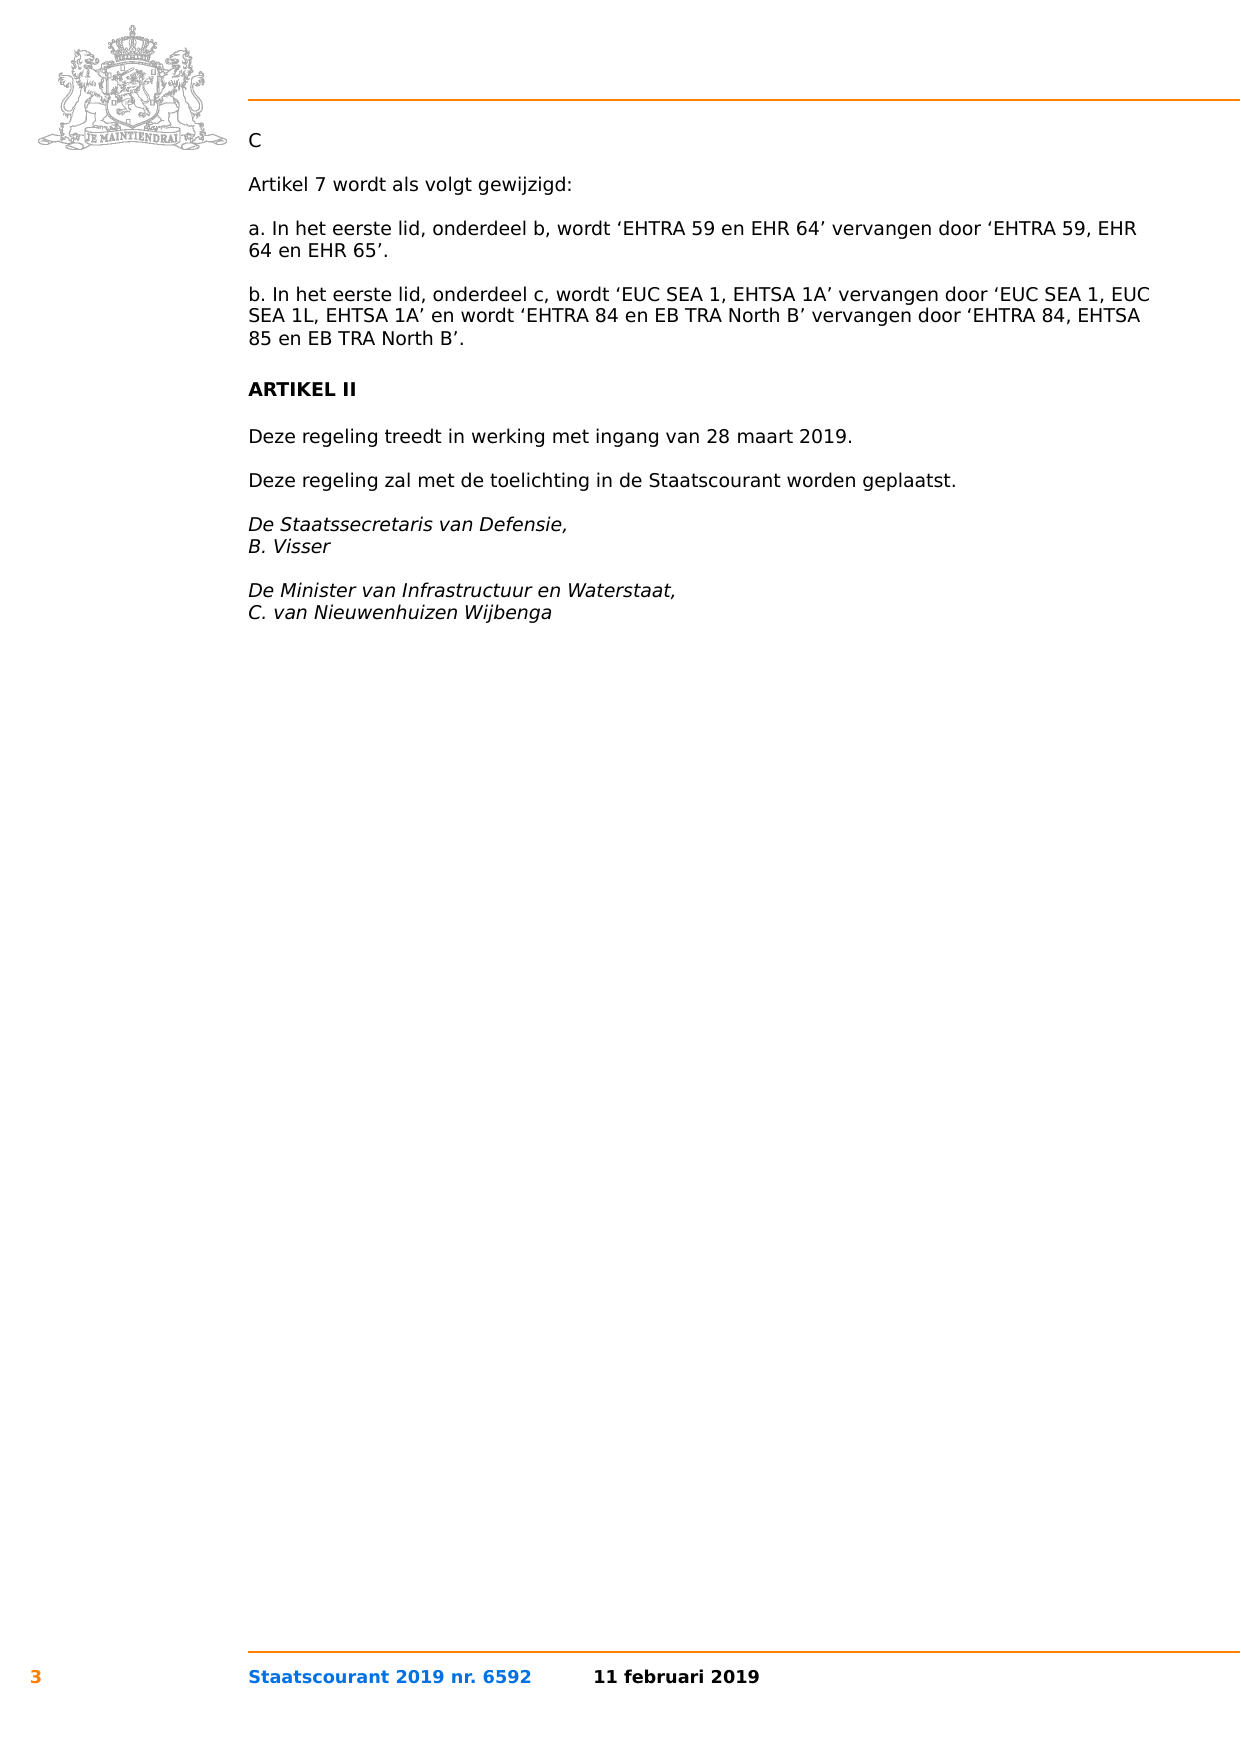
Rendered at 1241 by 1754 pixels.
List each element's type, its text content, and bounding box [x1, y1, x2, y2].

subtitle ARTIKEL II [248, 379, 1163, 401]
text C [248, 130, 1163, 152]
text De Minister van Infrastructuur en Waterstaat, C. van Nieuwenhuizen Wijbenga [248, 580, 1163, 624]
text Deze regeling treedt in werking met ingang van 28 maart 2019. [248, 426, 1163, 448]
text b. In het eerste lid, onderdeel c, wordt ‘EUC SEA 1, EHTSA 1A’ vervangen door ‘EUC SEA 1, EUC SEA 1L, EHTSA 1A’ en wordt ‘EHTRA 84 en EB TRA North B’ vervangen door ‘EHTRA 84, EHTSA 85 en EB TRA North B’. [248, 283, 1163, 349]
text Artikel 7 wordt als volgt gewijzigd: [248, 174, 1163, 196]
text De Staatssecretaris van Defensie, B. Visser [248, 514, 1163, 558]
text a. In het eerste lid, onderdeel b, wordt ‘EHTRA 59 en EHR 64’ vervangen door ‘EHTRA 59, EHR 64 en EHR 65’. [248, 218, 1163, 262]
text Deze regeling zal met de toelichting in de Staatscourant worden geplaatst. [248, 470, 1163, 492]
picture [38, 25, 227, 150]
